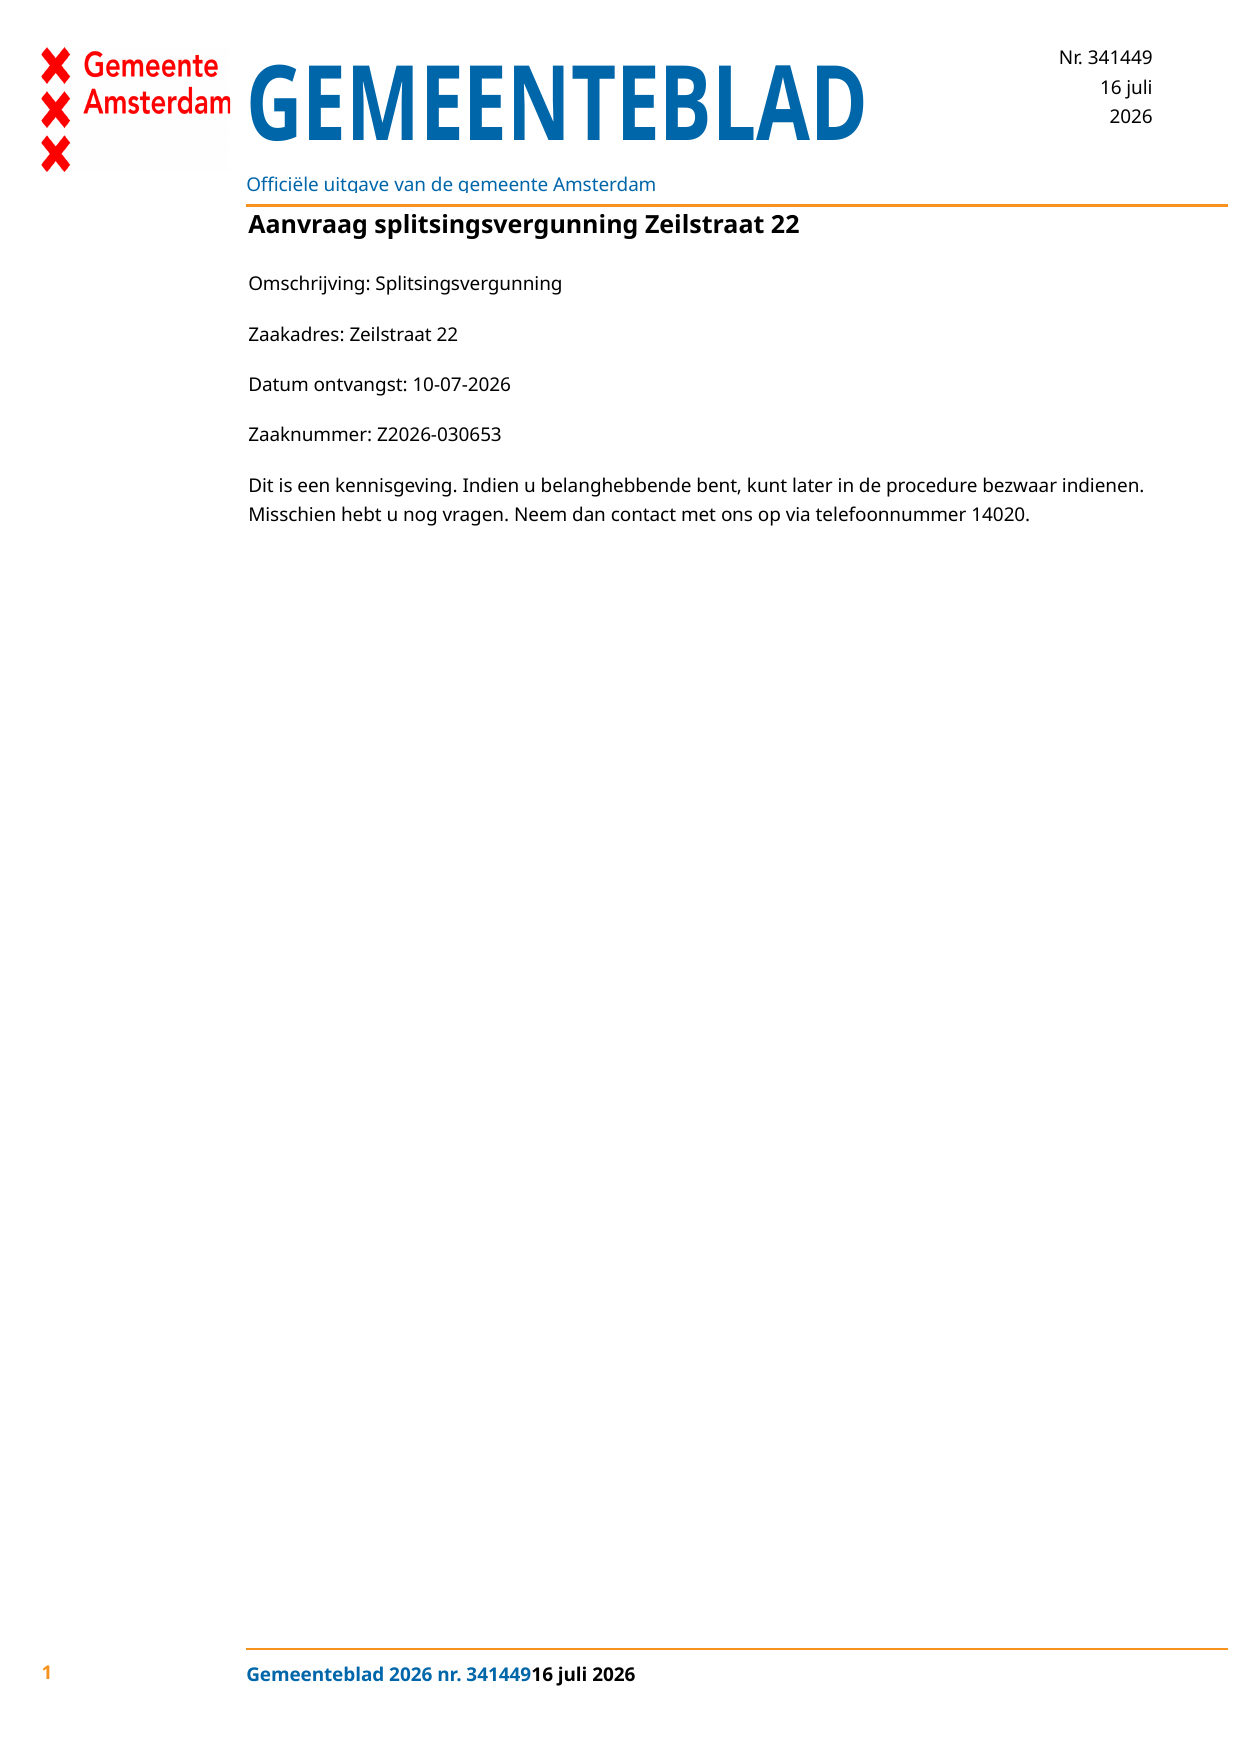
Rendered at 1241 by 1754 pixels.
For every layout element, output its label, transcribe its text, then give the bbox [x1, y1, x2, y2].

text Zaakadres: Zeilstraat 22 [248, 321, 1152, 346]
text Omschrijving: Splitsingsvergunning [248, 270, 1152, 296]
text Zaaknummer: Z2026-030653 [248, 422, 1152, 447]
picture [41, 47, 231, 172]
text Aanvraag splitsingsvergunning Zeilstraat 22 [248, 207, 1152, 241]
text Datum ontvangst: 10-07-2026 [248, 371, 1152, 397]
text Dit is een kennisgeving. Indien u belanghebbende bent, kunt later in de procedure bezwaar indienen. Misschien hebt u nog vragen. Neem dan contact met ons op via telefoonnummer 14020. [248, 472, 1152, 527]
